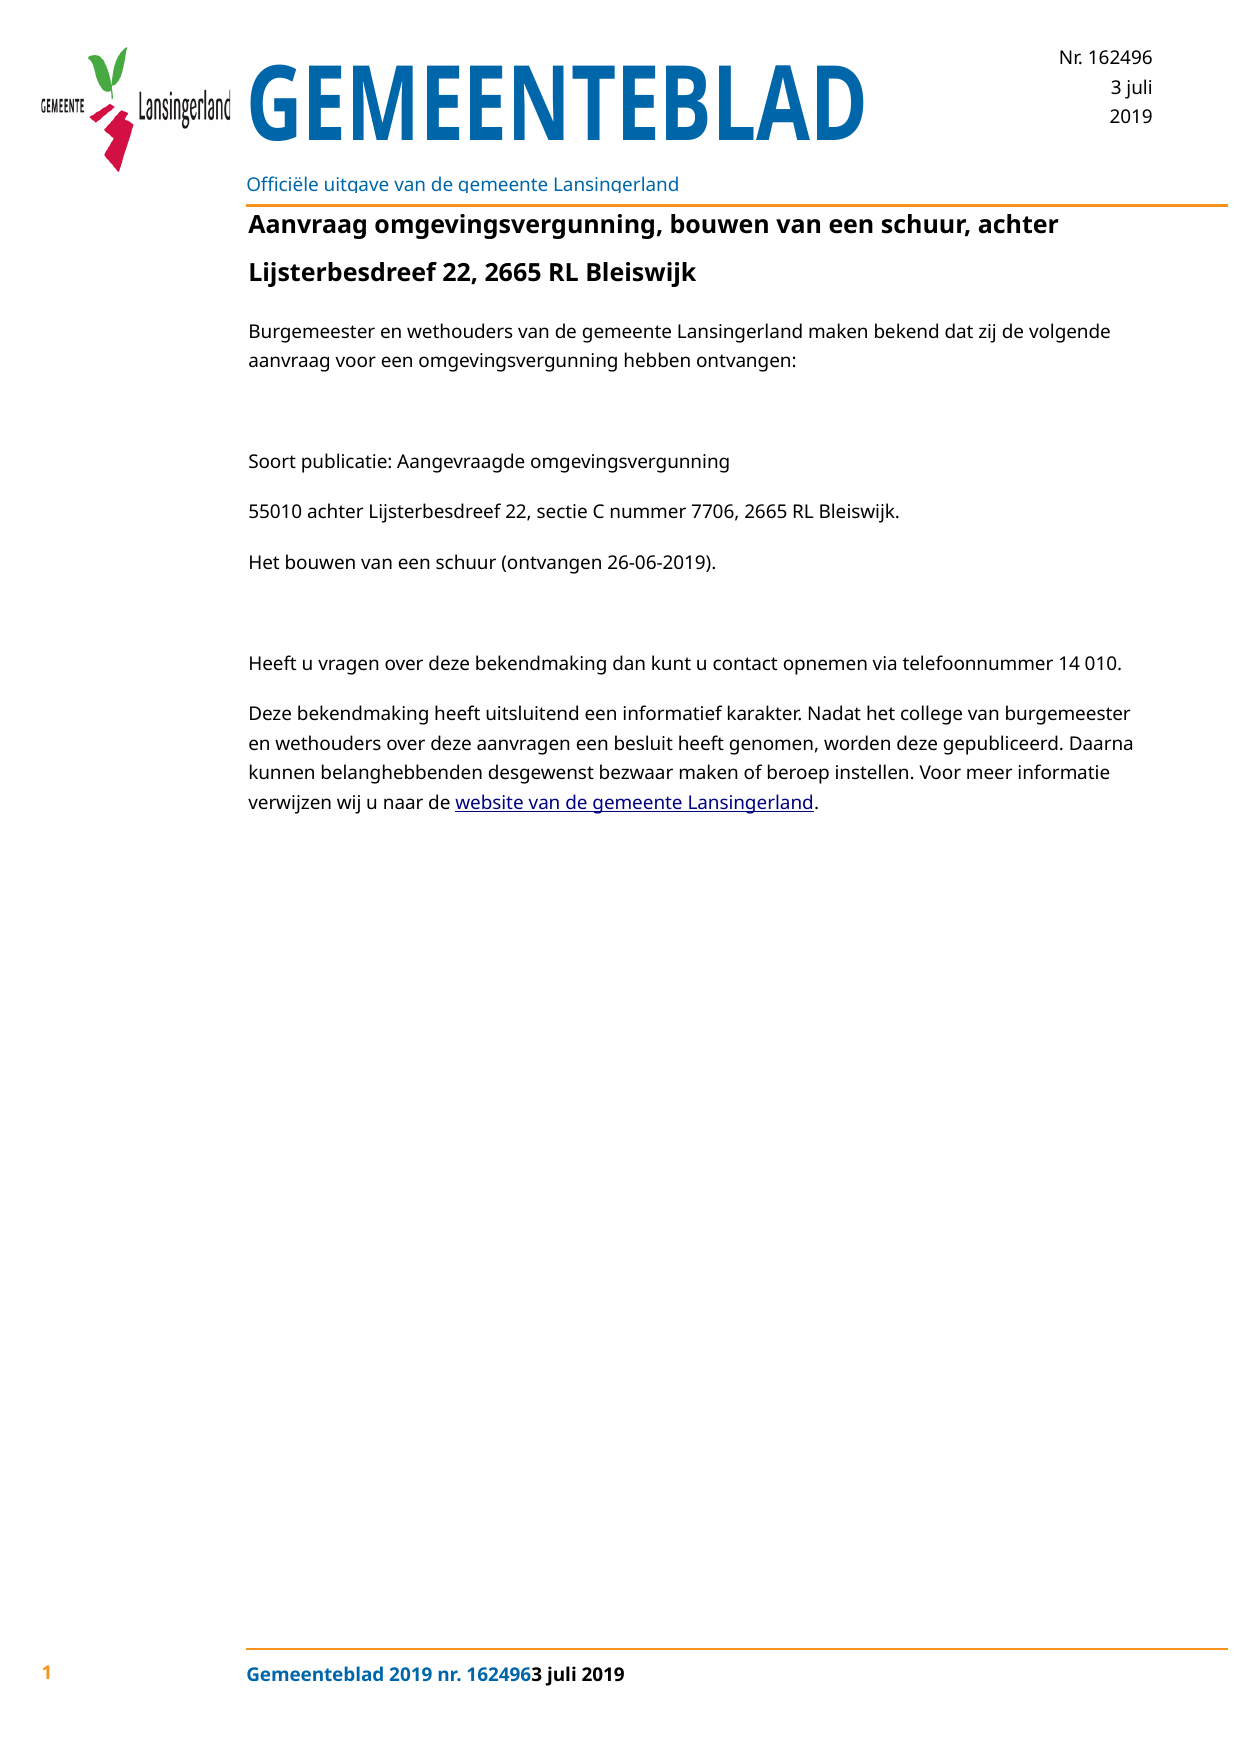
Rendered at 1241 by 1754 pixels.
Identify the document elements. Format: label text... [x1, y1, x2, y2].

picture [41, 47, 231, 172]
text 55010 achter Lijsterbesdreef 22, sectie C nummer 7706, 2665 RL Bleiswijk. [248, 499, 1152, 524]
text Het bouwen van een schuur (ontvangen 26-06-2019). [248, 549, 1152, 575]
text Heeft u vragen over deze bekendmaking dan kunt u contact opnemen via telefoonnummer 14 010. [248, 650, 1152, 676]
text Burgemeester en wethouders van de gemeente Lansingerland maken bekend dat zij de volgende aanvraag voor een omgevingsvergunning hebben ontvangen: [248, 318, 1152, 373]
text Aanvraag omgevingsvergunning, bouwen van een schuur, achter Lijsterbesdreef 22, 2665 RL Bleiswijk [248, 207, 1152, 288]
text Deze bekendmaking heeft uitsluitend een informatief karakter. Nadat het college van burgemeester en wethouders over deze aanvragen een besluit heeft genomen, worden deze gepubliceerd. Daarna kunnen belanghebbenden desgewenst bezwaar maken of beroep instellen. Voor meer informatie verwijzen wij u naar de website van de gemeente Lansingerland. [248, 700, 1152, 815]
text Soort publicatie: Aangevraagde omgevingsvergunning [248, 448, 1152, 474]
